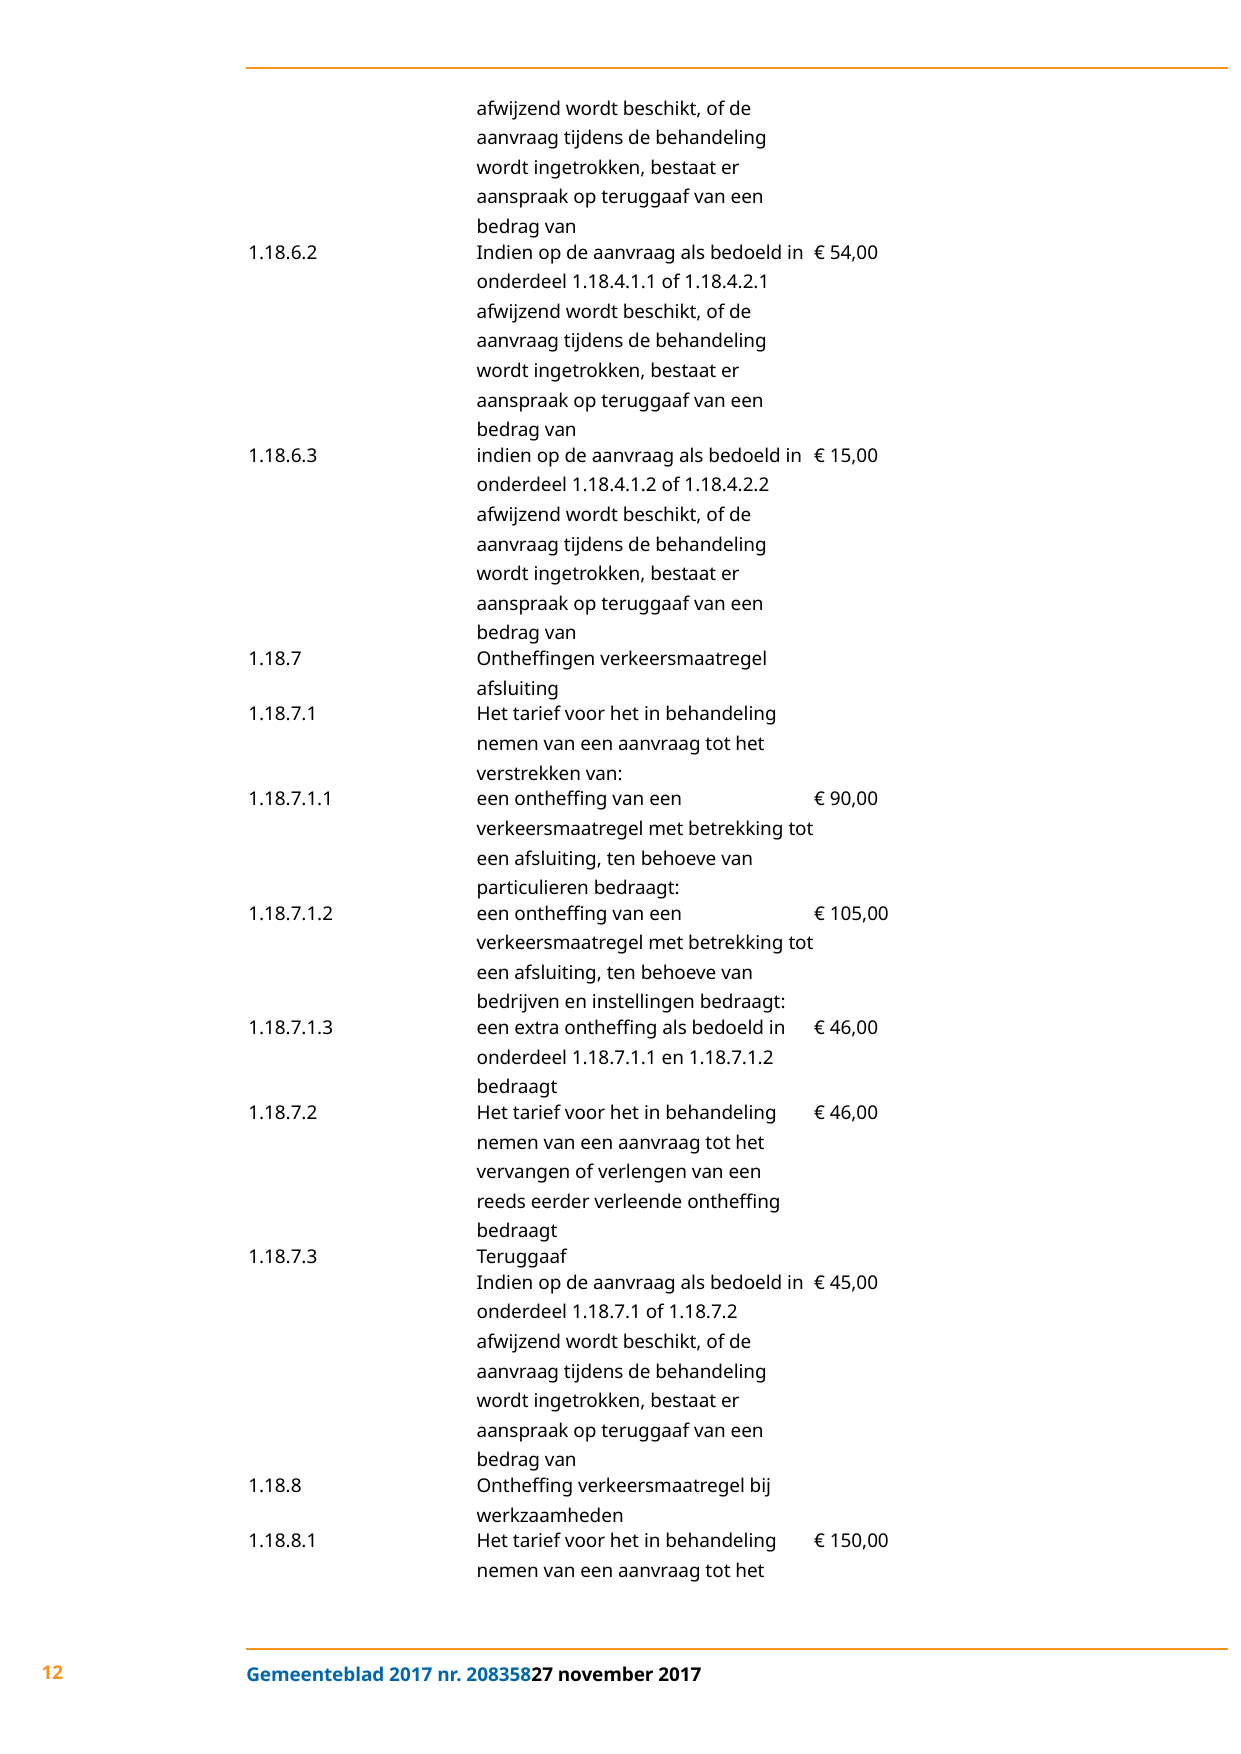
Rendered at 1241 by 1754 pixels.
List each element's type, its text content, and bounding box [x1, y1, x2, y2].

table_cell Het tarief voor het in behandeling nemen van een aanvraag tot het [476, 1528, 814, 1583]
table_cell [248, 1269, 476, 1472]
table_cell € 15,00 [814, 442, 1152, 645]
table_cell een ontheffing van een verkeersmaatregel met betrekking tot een afsluiting, ten behoeve van bedrijven en instellingen bedraagt: [476, 900, 814, 1014]
table_cell Het tarief voor het in behandeling nemen van een aanvraag tot het verstrekken van: [476, 701, 814, 786]
table_cell Indien op de aanvraag als bedoeld in onderdeel 1.18.7.1 of 1.18.7.2 afwijzend wordt beschikt, of de aanvraag tijdens de behandeling wordt ingetrokken, bestaat er aanspraak op teruggaaf van een bedrag van [476, 1269, 814, 1472]
table_cell afwijzend wordt beschikt, of de aanvraag tijdens de behandeling wordt ingetrokken, bestaat er aanspraak op teruggaaf van een bedrag van [476, 95, 814, 239]
table_cell een ontheffing van een verkeersmaatregel met betrekking tot een afsluiting, ten behoeve van particulieren bedraagt: [476, 786, 814, 900]
table_cell [814, 1244, 1152, 1269]
table_cell € 150,00 [814, 1528, 1152, 1583]
table_cell 1.18.7.2 [248, 1099, 476, 1243]
table_cell 1.18.7.3 [248, 1244, 476, 1269]
table_cell 1.18.7.1.1 [248, 786, 476, 900]
table_cell [814, 645, 1152, 701]
table_cell € 46,00 [814, 1099, 1152, 1243]
table_cell [814, 1473, 1152, 1528]
table_cell Het tarief voor het in behandeling nemen van een aanvraag tot het vervangen of verlengen van een reeds eerder verleende ontheffing bedraagt [476, 1099, 814, 1243]
table_cell 1.18.8.1 [248, 1528, 476, 1583]
table_cell € 105,00 [814, 900, 1152, 1014]
picture [41, 47, 231, 172]
table_cell [814, 95, 1152, 239]
table_cell 1.18.7.1.2 [248, 900, 476, 1014]
table_cell Ontheffing verkeersmaatregel bij werkzaamheden [476, 1473, 814, 1528]
table_cell indien op de aanvraag als bedoeld in onderdeel 1.18.4.1.2 of 1.18.4.2.2 afwijzend wordt beschikt, of de aanvraag tijdens de behandeling wordt ingetrokken, bestaat er aanspraak op teruggaaf van een bedrag van [476, 442, 814, 645]
table_cell 1.18.7.1 [248, 701, 476, 786]
table_cell 1.18.6.2 [248, 239, 476, 442]
table_cell [814, 701, 1152, 786]
table_cell Indien op de aanvraag als bedoeld in onderdeel 1.18.4.1.1 of 1.18.4.2.1 afwijzend wordt beschikt, of de aanvraag tijdens de behandeling wordt ingetrokken, bestaat er aanspraak op teruggaaf van een bedrag van [476, 239, 814, 442]
table_cell een extra ontheffing als bedoeld in onderdeel 1.18.7.1.1 en 1.18.7.1.2 bedraagt [476, 1015, 814, 1099]
table_cell € 45,00 [814, 1269, 1152, 1472]
table_cell € 54,00 [814, 239, 1152, 442]
table_cell € 90,00 [814, 786, 1152, 900]
table_cell Teruggaaf [476, 1244, 814, 1269]
table_cell 1.18.7.1.3 [248, 1015, 476, 1099]
table_cell € 46,00 [814, 1015, 1152, 1099]
table_cell 1.18.8 [248, 1473, 476, 1528]
table_cell [248, 95, 476, 239]
table_cell 1.18.7 [248, 645, 476, 701]
table_cell 1.18.6.3 [248, 442, 476, 645]
table_cell Ontheffingen verkeersmaatregel afsluiting [476, 645, 814, 701]
